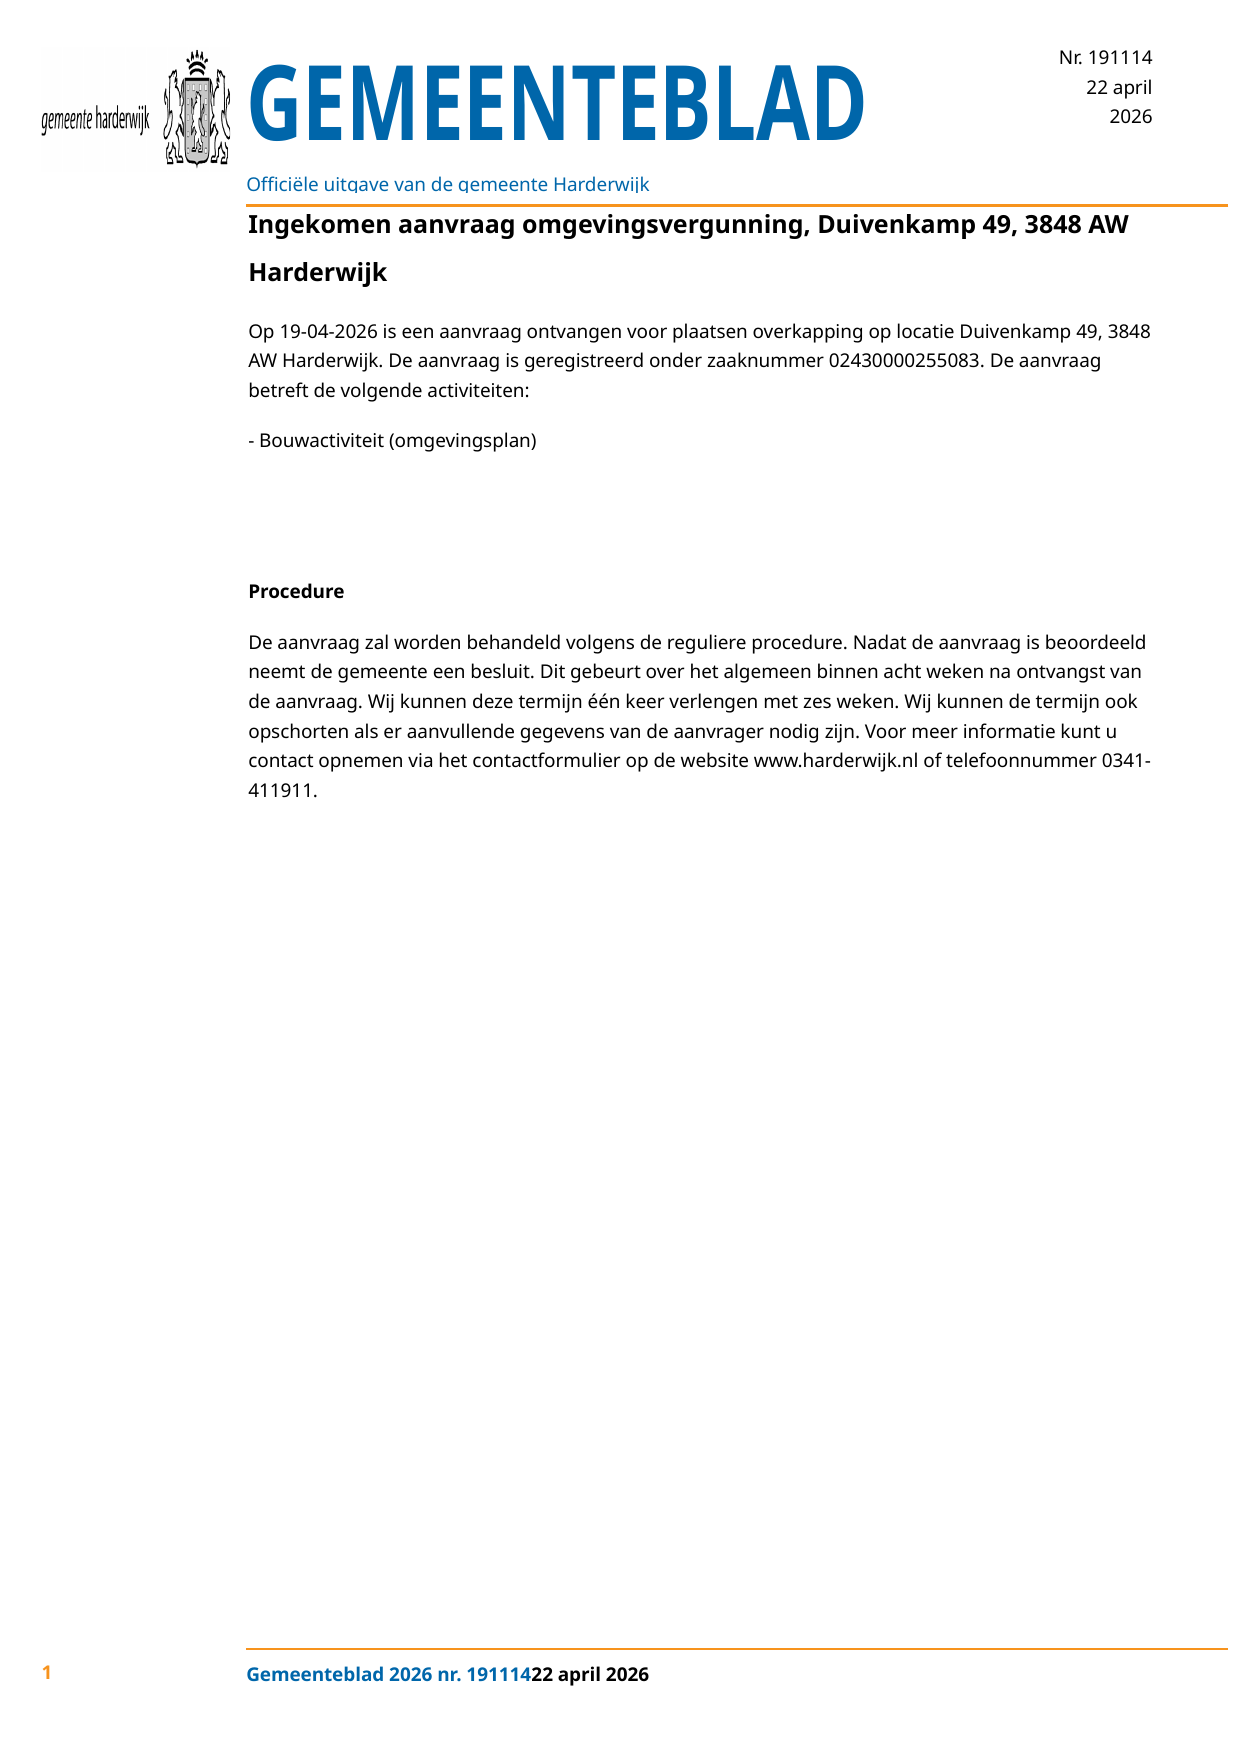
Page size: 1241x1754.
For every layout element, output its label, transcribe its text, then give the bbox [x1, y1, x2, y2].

text De aanvraag zal worden behandeld volgens de reguliere procedure. Nadat de aanvraag is beoordeeld neemt de gemeente een besluit. Dit gebeurt over het algemeen binnen acht weken na ontvangst van de aanvraag. Wij kunnen deze termijn één keer verlengen met zes weken. Wij kunnen de termijn ook opschorten als er aanvullende gegevens van de aanvrager nodig zijn. Voor meer informatie kunt u contact opnemen via het contactformulier op de website www.harderwijk.nl of telefoonnummer 0341-411911. [248, 629, 1152, 803]
picture [41, 47, 231, 172]
text Procedure [248, 579, 1152, 604]
text Op 19-04-2026 is een aanvraag ontvangen voor plaatsen overkapping op locatie Duivenkamp 49, 3848 AW Harderwijk. De aanvraag is geregistreerd onder zaaknummer 02430000255083. De aanvraag betreft de volgende activiteiten: [248, 318, 1152, 403]
text Ingekomen aanvraag omgevingsvergunning, Duivenkamp 49, 3848 AW Harderwijk [248, 207, 1152, 288]
text - Bouwactiviteit (omgevingsplan) [248, 427, 1152, 453]
